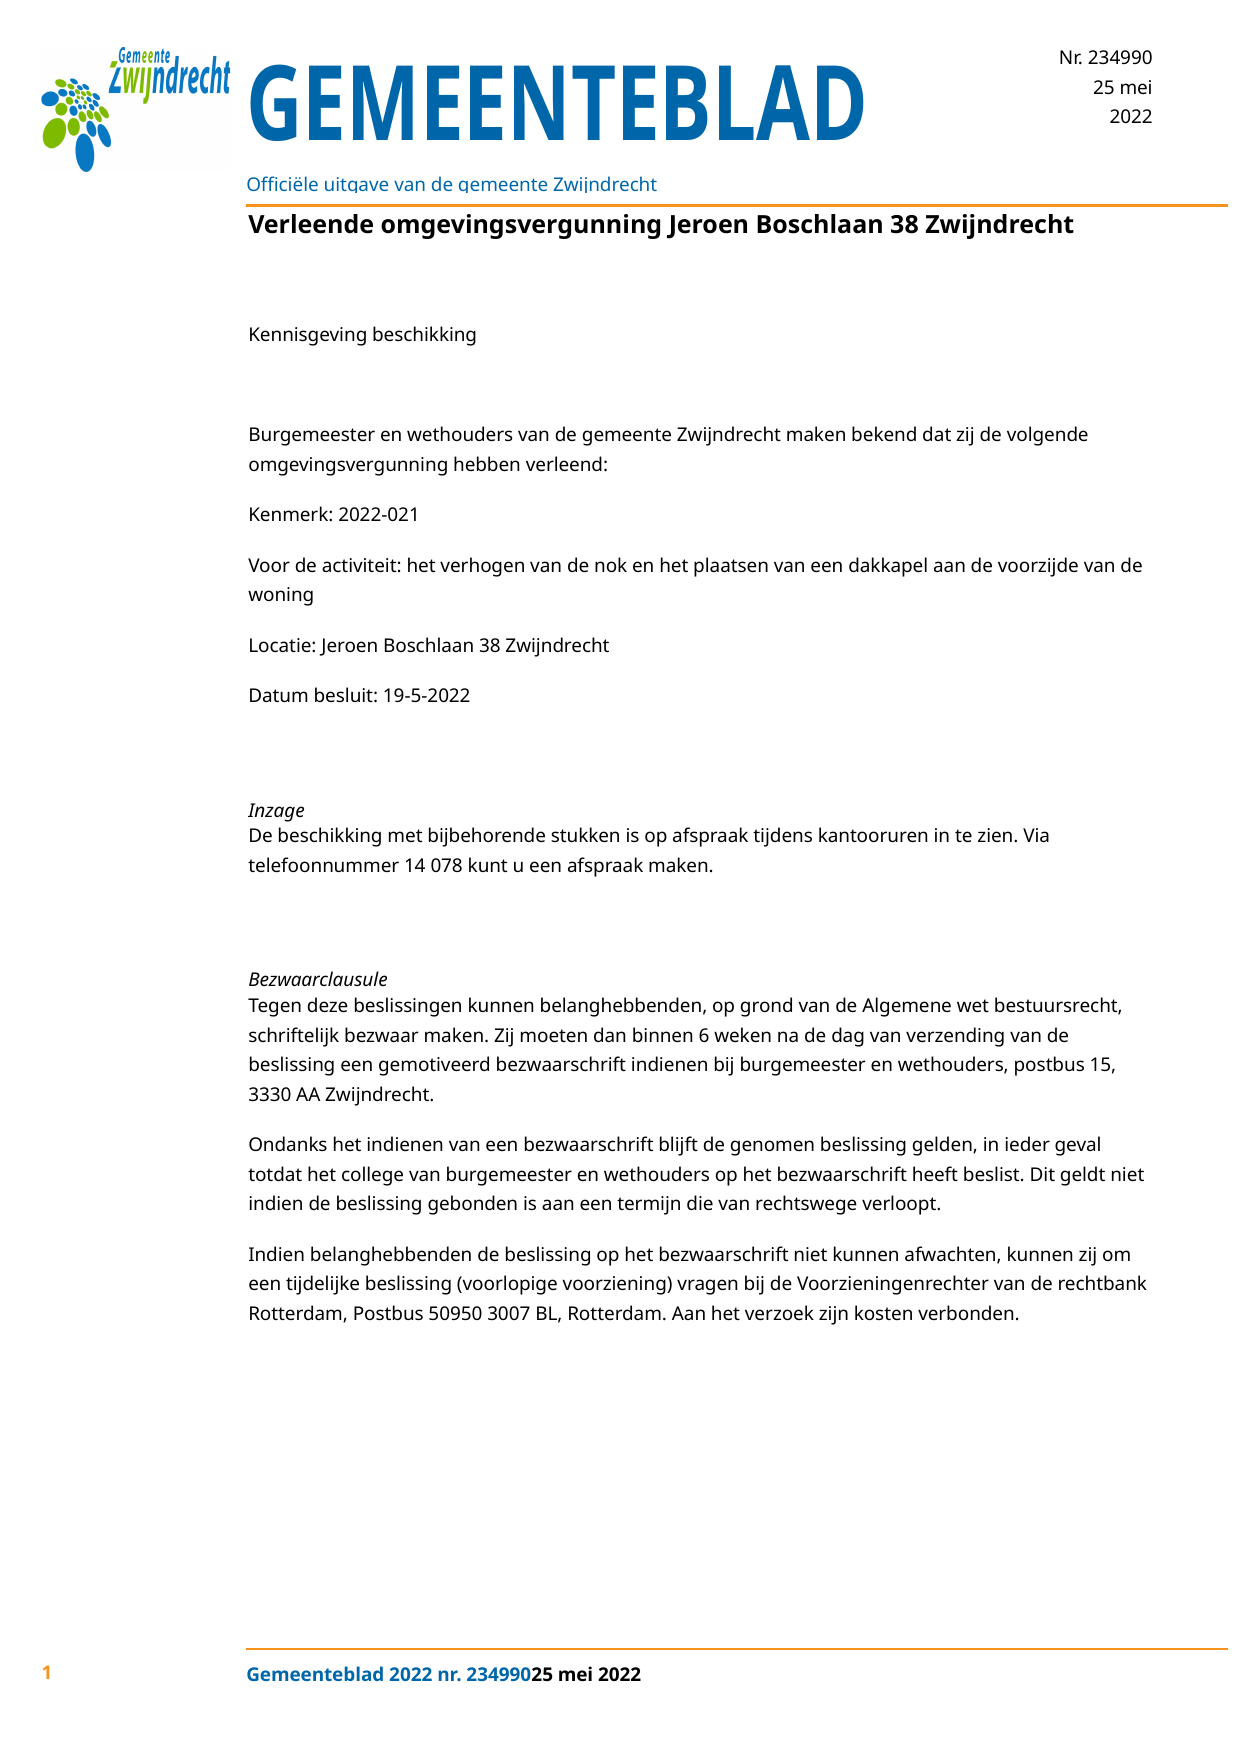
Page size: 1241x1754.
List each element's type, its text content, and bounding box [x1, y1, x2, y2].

text Ondanks het indienen van een bezwaarschrift blijft de genomen beslissing gelden, in ieder geval totdat het college van burgemeester en wethouders op het bezwaarschrift heeft beslist. Dit geldt niet indien de beslissing gebonden is aan een termijn die van rechtswege verloopt. [248, 1131, 1152, 1216]
text Tegen deze beslissingen kunnen belanghebbenden, op grond van de Algemene wet bestuursrecht, schriftelijk bezwaar maken. Zij moeten dan binnen 6 weken na de dag van verzending van de beslissing een gemotiveerd bezwaarschrift indienen bij burgemeester en wethouders, postbus 15, 3330 AA Zwijndrecht. [248, 992, 1152, 1107]
picture [41, 47, 231, 172]
text Bezwaarclausule [248, 966, 1152, 992]
text Locatie: Jeroen Boschlaan 38 Zwijndrecht [248, 632, 1152, 658]
text Inzage [248, 797, 1152, 822]
text Datum besluit: 19-5-2022 [248, 682, 1152, 708]
text Verleende omgevingsvergunning Jeroen Boschlaan 38 Zwijndrecht [248, 207, 1152, 241]
text Voor de activiteit: het verhogen van de nok en het plaatsen van een dakkapel aan de voorzijde van de woning [248, 552, 1152, 607]
text Kenmerk: 2022-021 [248, 502, 1152, 527]
text Indien belanghebbenden de beslissing op het bezwaarschrift niet kunnen afwachten, kunnen zij om een tijdelijke beslissing (voorlopige voorziening) vragen bij de Voorzieningenrechter van de rechtbank Rotterdam, Postbus 50950 3007 BL, Rotterdam. Aan het verzoek zijn kosten verbonden. [248, 1241, 1152, 1326]
text De beschikking met bijbehorende stukken is op afspraak tijdens kantooruren in te zien. Via telefoonnummer 14 078 kunt u een afspraak maken. [248, 822, 1152, 878]
text Burgemeester en wethouders van de gemeente Zwijndrecht maken bekend dat zij de volgende omgevingsvergunning hebben verleend: [248, 422, 1152, 477]
text Kennisgeving beschikking [248, 321, 1152, 346]
